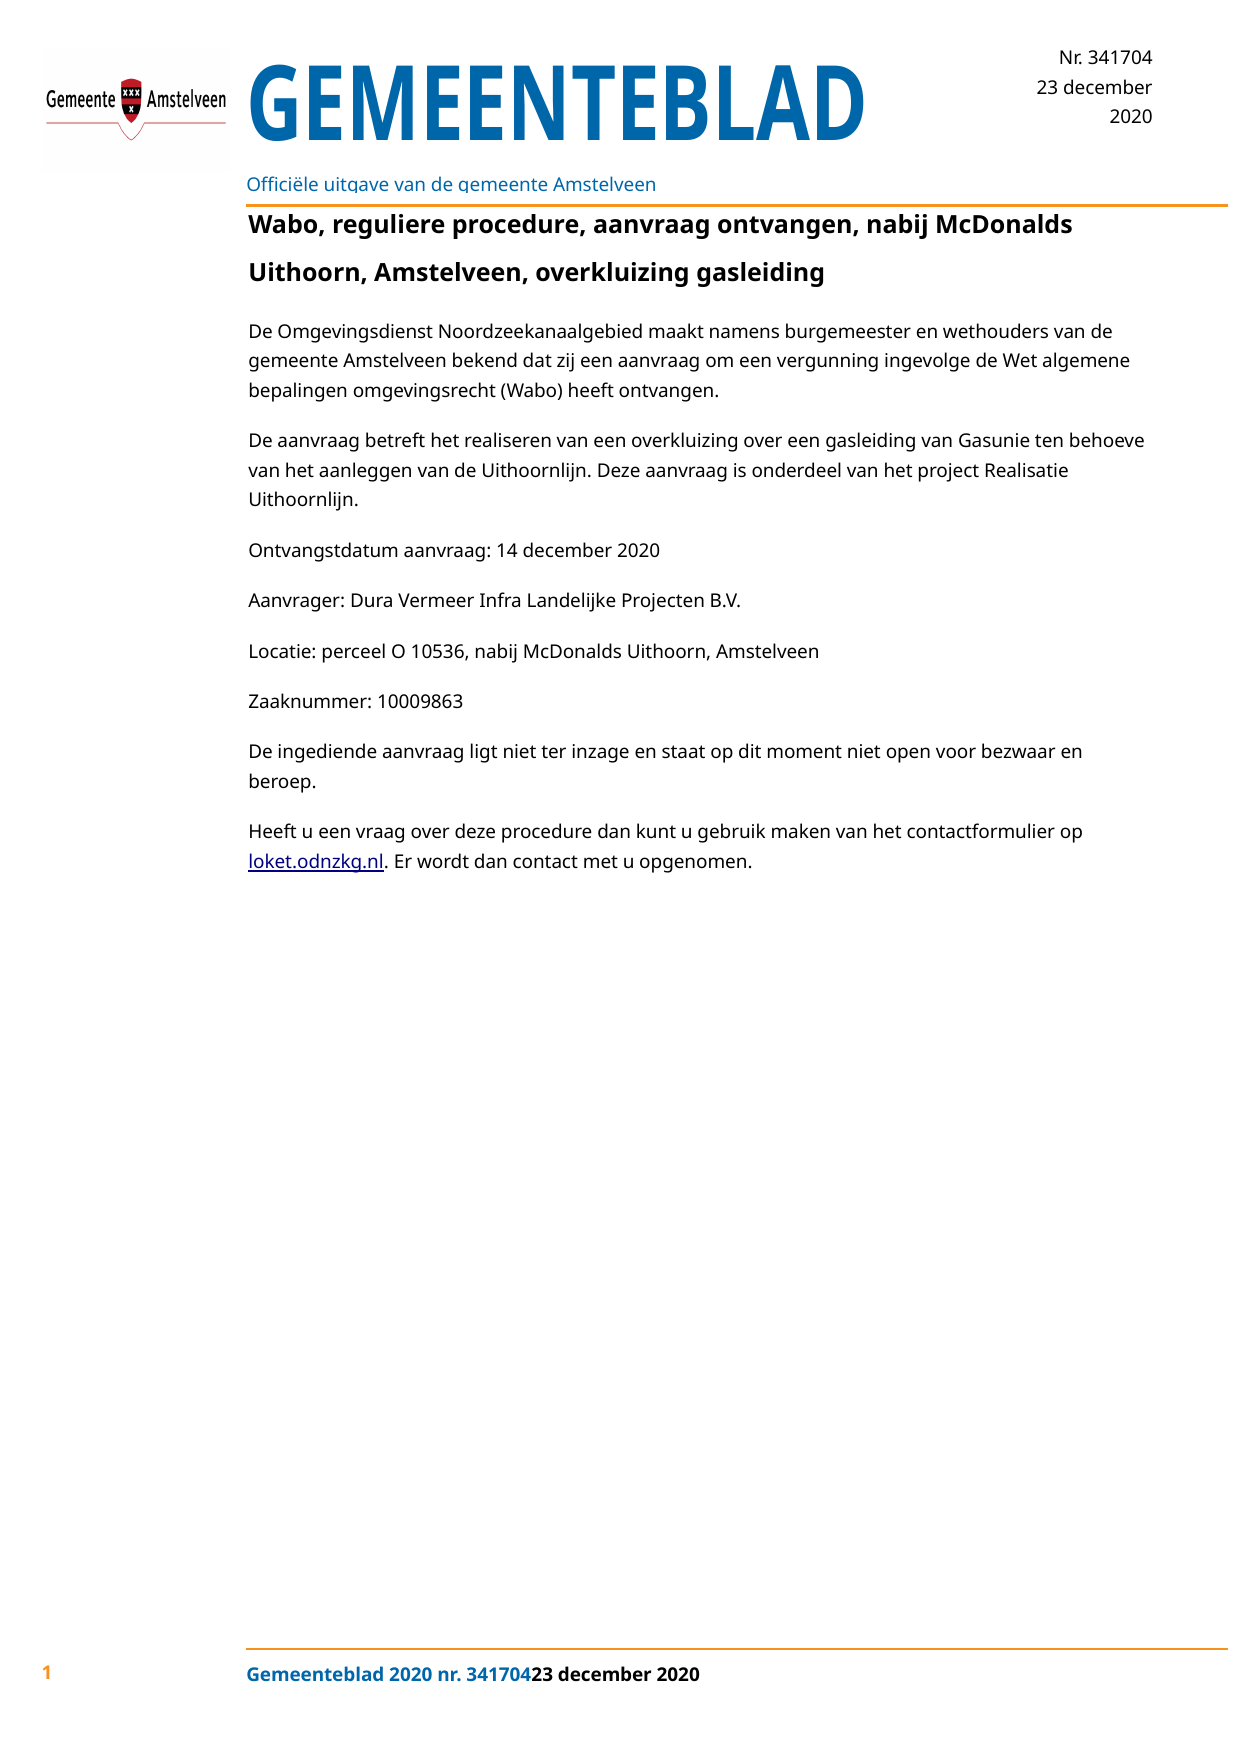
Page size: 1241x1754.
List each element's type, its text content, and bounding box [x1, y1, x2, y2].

text Locatie: perceel O 10536, nabij McDonalds Uithoorn, Amstelveen [248, 638, 1152, 664]
text Zaaknummer: 10009863 [248, 688, 1152, 714]
picture [41, 47, 231, 172]
text Wabo, reguliere procedure, aanvraag ontvangen, nabij McDonalds Uithoorn, Amstelveen, overkluizing gasleiding [248, 207, 1152, 288]
text De aanvraag betreft het realiseren van een overkluizing over een gasleiding van Gasunie ten behoeve van het aanleggen van de Uithoornlijn. Deze aanvraag is onderdeel van het project Realisatie Uithoornlijn. [248, 427, 1152, 512]
text De ingediende aanvraag ligt niet ter inzage en staat op dit moment niet open voor bezwaar en beroep. [248, 739, 1152, 794]
text Ontvangstdatum aanvraag: 14 december 2020 [248, 537, 1152, 563]
text Heeft u een vraag over deze procedure dan kunt u gebruik maken van het contactformulier op loket.odnzkg.nl. Er wordt dan contact met u opgenomen. [248, 819, 1152, 874]
text De Omgevingsdienst Noordzeekanaalgebied maakt namens burgemeester en wethouders van de gemeente Amstelveen bekend dat zij een aanvraag om een vergunning ingevolge de Wet algemene bepalingen omgevingsrecht (Wabo) heeft ontvangen. [248, 318, 1152, 403]
text Aanvrager: Dura Vermeer Infra Landelijke Projecten B.V. [248, 587, 1152, 613]
